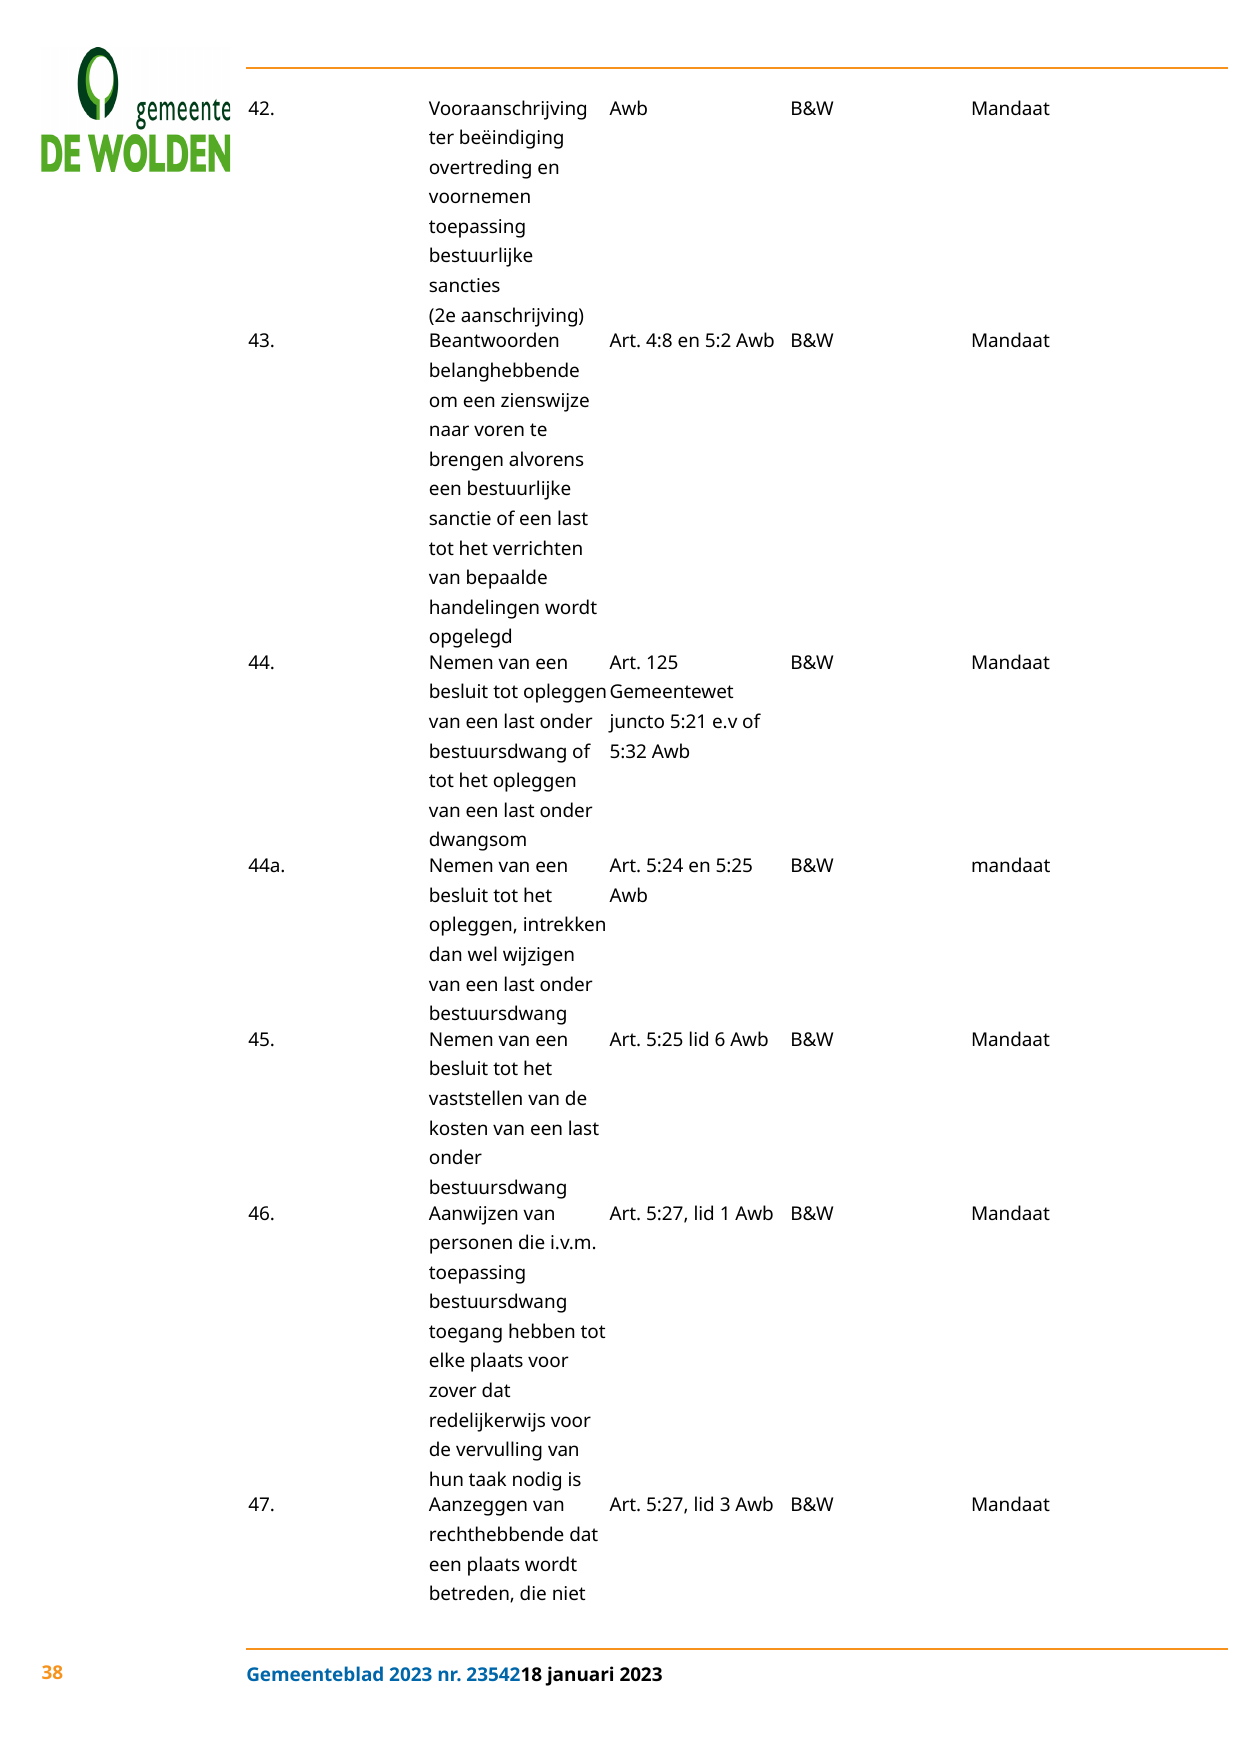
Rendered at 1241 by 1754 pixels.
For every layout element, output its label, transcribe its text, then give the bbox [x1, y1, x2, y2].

table_cell [248, 649, 429, 852]
table_cell Mandaat [971, 1492, 1152, 1606]
table_cell Mandaat [971, 95, 1152, 328]
table_cell Nemen van een besluit tot het opleggen, intrekken dan wel wijzigen van een last onder bestuursdwang [429, 853, 609, 1026]
table_cell B&W [790, 1026, 971, 1200]
table_cell Art. 5:25 lid 6 Awb [609, 1026, 790, 1200]
table_cell Aanzeggen van rechthebbende dat een plaats wordt betreden, die niet [429, 1492, 609, 1606]
table_cell Mandaat [971, 1026, 1152, 1200]
table_cell Mandaat [971, 649, 1152, 852]
table_cell Art. 5:27, lid 1 Awb [609, 1200, 790, 1492]
table_cell Art. 4:8 en 5:2 Awb [609, 328, 790, 649]
table_cell B&W [790, 1492, 971, 1606]
table_cell Nemen van een besluit tot het vaststellen van de kosten van een last onder bestuursdwang [429, 1026, 609, 1200]
table_cell Art. 5:24 en 5:25 Awb [609, 853, 790, 1026]
table_cell B&W [790, 853, 971, 1026]
table_cell Aanwijzen van personen die i.v.m. toepassing bestuursdwang toegang hebben tot elke plaats voor zover dat redelijkerwijs voor de vervulling van hun taak nodig is [429, 1200, 609, 1492]
table_cell B&W [790, 649, 971, 852]
table_cell Art. 125 Gemeentewet juncto 5:21 e.v of 5:32 Awb [609, 649, 790, 852]
table_cell B&W [790, 1200, 971, 1492]
table_cell mandaat [971, 853, 1152, 1026]
table_cell Nemen van een besluit tot opleggen van een last onder bestuursdwang of tot het opleggen van een last onder dwangsom [429, 649, 609, 852]
table_cell Mandaat [971, 1200, 1152, 1492]
table_cell B&W [790, 95, 971, 328]
table_cell [248, 1026, 429, 1200]
table_cell Vooraanschrijving ter beëindiging overtreding en voornemen toepassing bestuurlijke sancties (2e aanschrijving) [429, 95, 609, 328]
picture [41, 47, 231, 172]
table_cell [248, 853, 429, 1026]
table_cell Awb [609, 95, 790, 328]
table_cell Mandaat [971, 328, 1152, 649]
table_cell [248, 328, 429, 649]
table_cell [248, 1492, 429, 1606]
table_cell [248, 95, 429, 328]
table_cell B&W [790, 328, 971, 649]
table_cell [248, 1200, 429, 1492]
table_cell Beantwoorden belanghebbende om een zienswijze naar voren te brengen alvorens een bestuurlijke sanctie of een last tot het verrichten van bepaalde handelingen wordt opgelegd [429, 328, 609, 649]
table_cell Art. 5:27, lid 3 Awb [609, 1492, 790, 1606]
